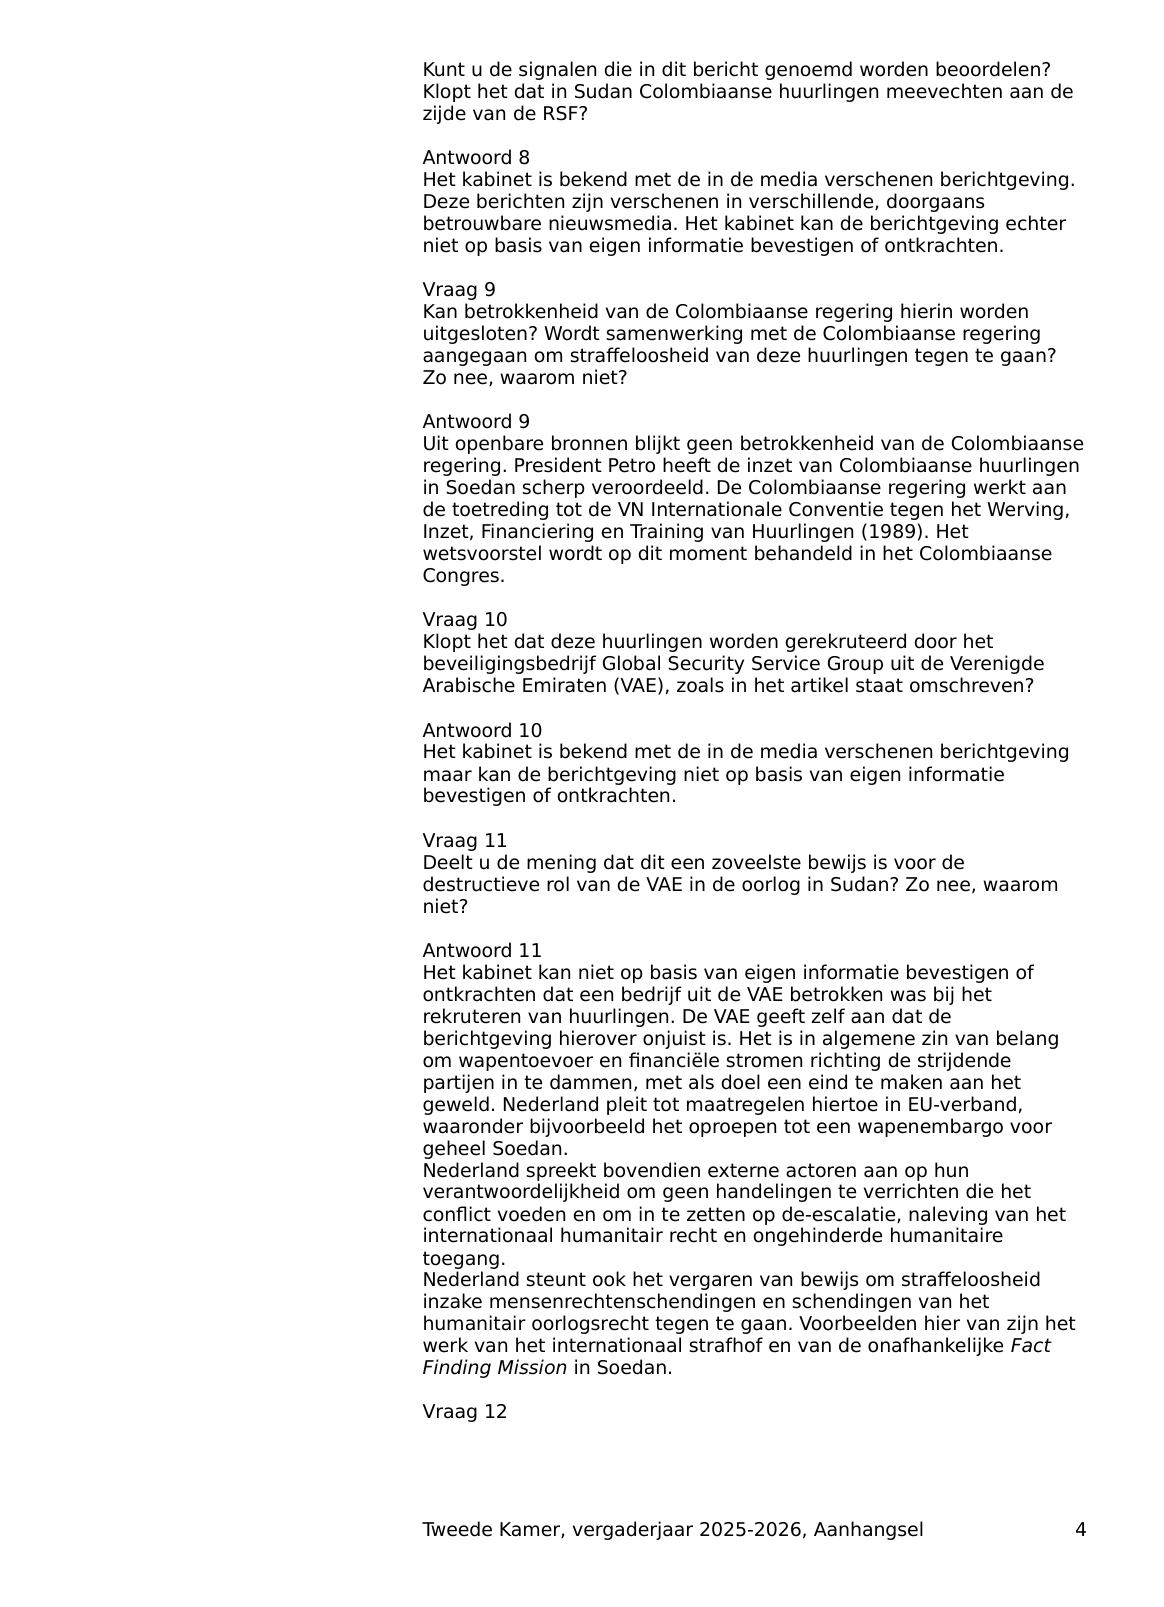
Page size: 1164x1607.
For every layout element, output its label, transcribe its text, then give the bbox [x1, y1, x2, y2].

text Kunt u de signalen die in dit bericht genoemd worden beoordelen? Klopt het dat in Sudan Colombiaanse huurlingen meevechten aan de zijde van de RSF? [422, 59, 1087, 125]
text Nederland spreekt bovendien externe actoren aan op hun verantwoordelijkheid om geen handelingen te verrichten die het conflict voeden en om in te zetten op de-escalatie, naleving van het internationaal humanitair recht en ongehinderde humanitaire toegang. [422, 1159, 1087, 1269]
text Uit openbare bronnen blijkt geen betrokkenheid van de Colombiaanse regering. President Petro heeft de inzet van Colombiaanse huurlingen in Soedan scherp veroordeeld. De Colombiaanse regering werkt aan de toetreding tot de VN Internationale Conventie tegen het Werving, Inzet, Financiering en Training van Huurlingen (1989). Het wetsvoorstel wordt op dit moment behandeld in het Colombiaanse Congres. [422, 433, 1087, 587]
text Het kabinet is bekend met de in de media verschenen berichtgeving maar kan de berichtgeving niet op basis van eigen informatie bevestigen of ontkrachten. [422, 741, 1087, 807]
text Het kabinet is bekend met de in de media verschenen berichtgeving. Deze berichten zijn verschenen in verschillende, doorgaans betrouwbare nieuwsmedia. Het kabinet kan de berichtgeving echter niet op basis van eigen informatie bevestigen of ontkrachten. [422, 169, 1087, 257]
text Klopt het dat deze huurlingen worden gerekruteerd door het beveiligingsbedrijf Global Security Service Group uit de Verenigde Arabische Emiraten (VAE), zoals in het artikel staat omschreven? [422, 631, 1087, 697]
text Deelt u de mening dat dit een zoveelste bewijs is voor de destructieve rol van de VAE in de oorlog in Sudan? Zo nee, waarom niet? [422, 852, 1087, 917]
text Vraag 10 [422, 609, 1087, 631]
text Antwoord 9 [422, 411, 1087, 433]
text Antwoord 10 [422, 719, 1087, 741]
text Antwoord 8 [422, 147, 1087, 169]
text Nederland steunt ook het vergaren van bewijs om straffeloosheid inzake mensenrechtenschendingen en schendingen van het humanitair oorlogsrecht tegen te gaan. Voorbeelden hier van zijn het werk van het internationaal strafhof en van de onafhankelijke Fact Finding Mission in Soedan. [422, 1269, 1087, 1379]
text Antwoord 11 [422, 940, 1087, 962]
text Het kabinet kan niet op basis van eigen informatie bevestigen of ontkrachten dat een bedrijf uit de VAE betrokken was bij het rekruteren van huurlingen. De VAE geeft zelf aan dat de berichtgeving hierover onjuist is. Het is in algemene zin van belang om wapentoevoer en financiële stromen richting de strijdende partijen in te dammen, met als doel een eind te maken aan het geweld. Nederland pleit tot maatregelen hiertoe in EU-verband, waaronder bijvoorbeeld het oproepen tot een wapenembargo voor geheel Soedan. [422, 962, 1087, 1159]
text Vraag 11 [422, 829, 1087, 852]
text Vraag 12 [422, 1401, 1087, 1423]
text Vraag 9 [422, 279, 1087, 301]
text Kan betrokkenheid van de Colombiaanse regering hierin worden uitgesloten? Wordt samenwerking met de Colombiaanse regering aangegaan om straffeloosheid van deze huurlingen tegen te gaan? Zo nee, waarom niet? [422, 301, 1087, 389]
